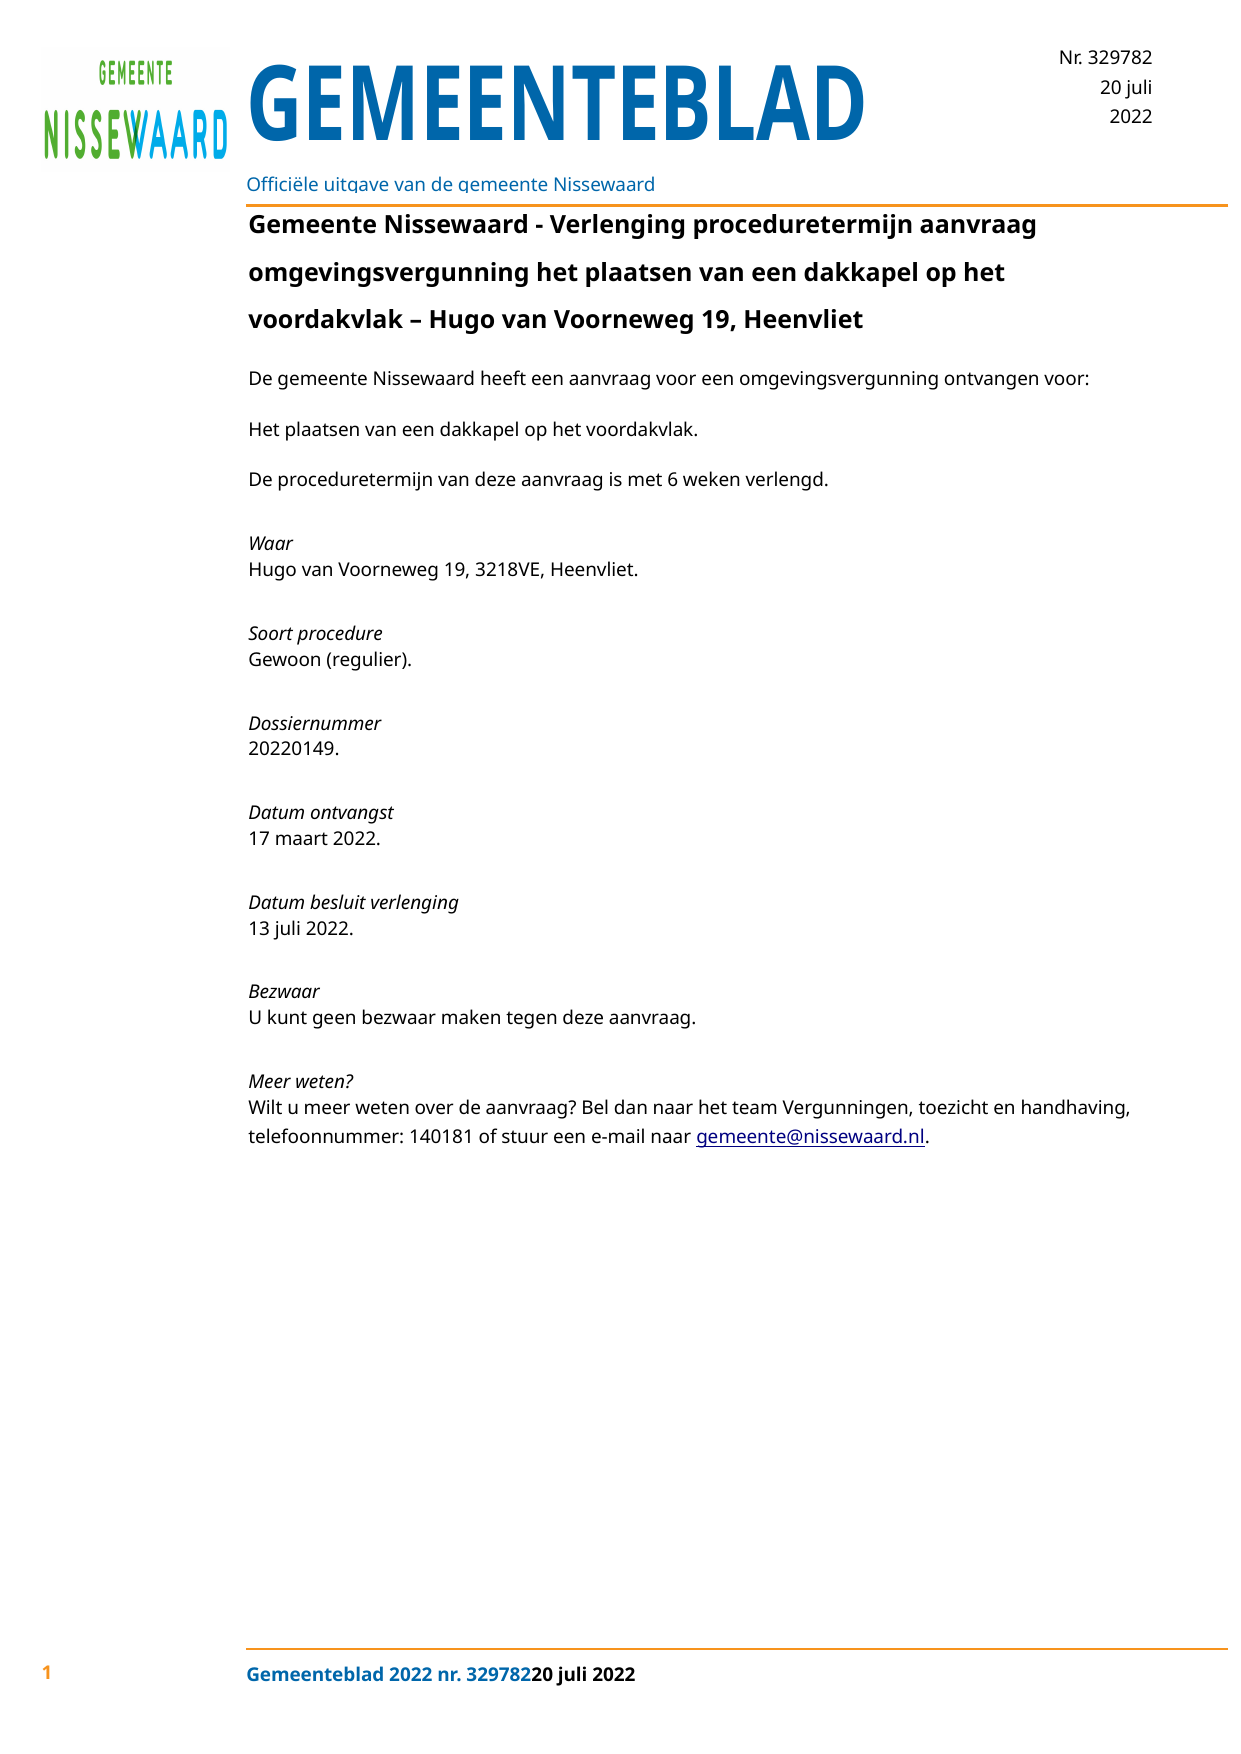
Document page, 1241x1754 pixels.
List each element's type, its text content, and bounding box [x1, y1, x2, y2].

text 13 juli 2022. [248, 915, 1152, 941]
text De gemeente Nissewaard heeft een aanvraag voor een omgevingsvergunning ontvangen voor: [248, 366, 1152, 391]
text 20220149. [248, 735, 1152, 761]
text U kunt geen bezwaar maken tegen deze aanvraag. [248, 1004, 1152, 1030]
text Waar [248, 530, 1152, 556]
text Meer weten? [248, 1068, 1152, 1094]
text Dossiernummer [248, 710, 1152, 735]
text Soort procedure [248, 620, 1152, 646]
text Wilt u meer weten over de aanvraag? Bel dan naar het team Vergunningen, toezicht en handhaving, telefoonnummer: 140181 of stuur een e-mail naar gemeente@nissewaard.nl. [248, 1094, 1152, 1149]
picture [41, 47, 231, 172]
text Bezwaar [248, 979, 1152, 1004]
text De proceduretermijn van deze aanvraag is met 6 weken verlengd. [248, 466, 1152, 492]
text Gewoon (regulier). [248, 646, 1152, 671]
text 17 maart 2022. [248, 825, 1152, 851]
text Datum besluit verlenging [248, 889, 1152, 915]
text Datum ontvangst [248, 799, 1152, 825]
text Hugo van Voorneweg 19, 3218VE, Heenvliet. [248, 556, 1152, 582]
text Gemeente Nissewaard - Verlenging proceduretermijn aanvraag omgevingsvergunning het plaatsen van een dakkapel op het voordakvlak – Hugo van Voorneweg 19, Heenvliet [248, 207, 1152, 336]
text Het plaatsen van een dakkapel op het voordakvlak. [248, 416, 1152, 442]
